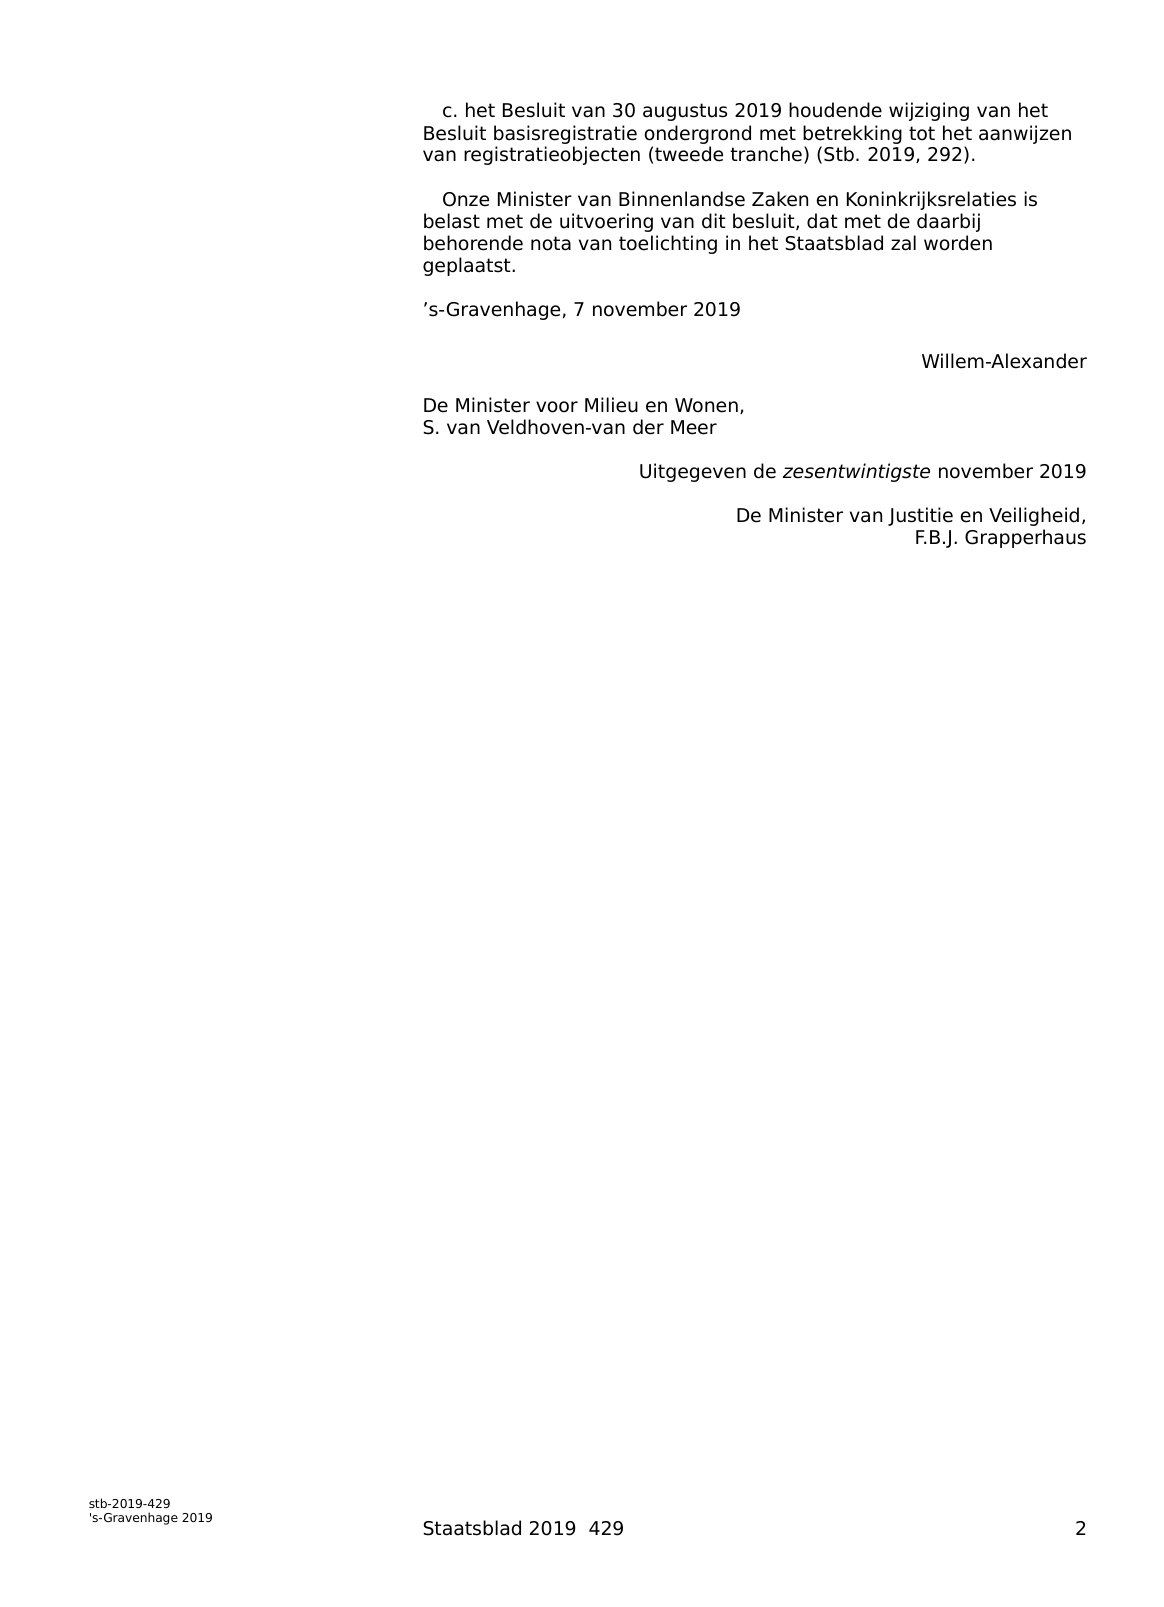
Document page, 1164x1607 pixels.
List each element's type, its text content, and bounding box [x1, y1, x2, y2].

text De Minister van Justitie en Veiligheid, F.B.J. Grapperhaus [422, 505, 1087, 549]
text c. het Besluit van 30 augustus 2019 houdende wijziging van het Besluit basisregistratie ondergrond met betrekking tot het aanwijzen van registratieobjecten (tweede tranche) (Stb. 2019, 292). [422, 100, 1087, 166]
text Onze Minister van Binnenlandse Zaken en Koninkrijksrelaties is belast met de uitvoering van dit besluit, dat met de daarbij behorende nota van toelichting in het Staatsblad zal worden geplaatst. [422, 188, 1087, 276]
text stb-2019-429 [88, 1497, 323, 1511]
text De Minister voor Milieu en Wonen, S. van Veldhoven-van der Meer [422, 395, 1087, 439]
text 's-Gravenhage 2019 [88, 1511, 323, 1525]
text ’s-Gravenhage, 7 november 2019 [422, 299, 1087, 321]
text Uitgegeven de zesentwintigste november 2019 [422, 461, 1087, 483]
text Willem-Alexander [422, 351, 1087, 373]
